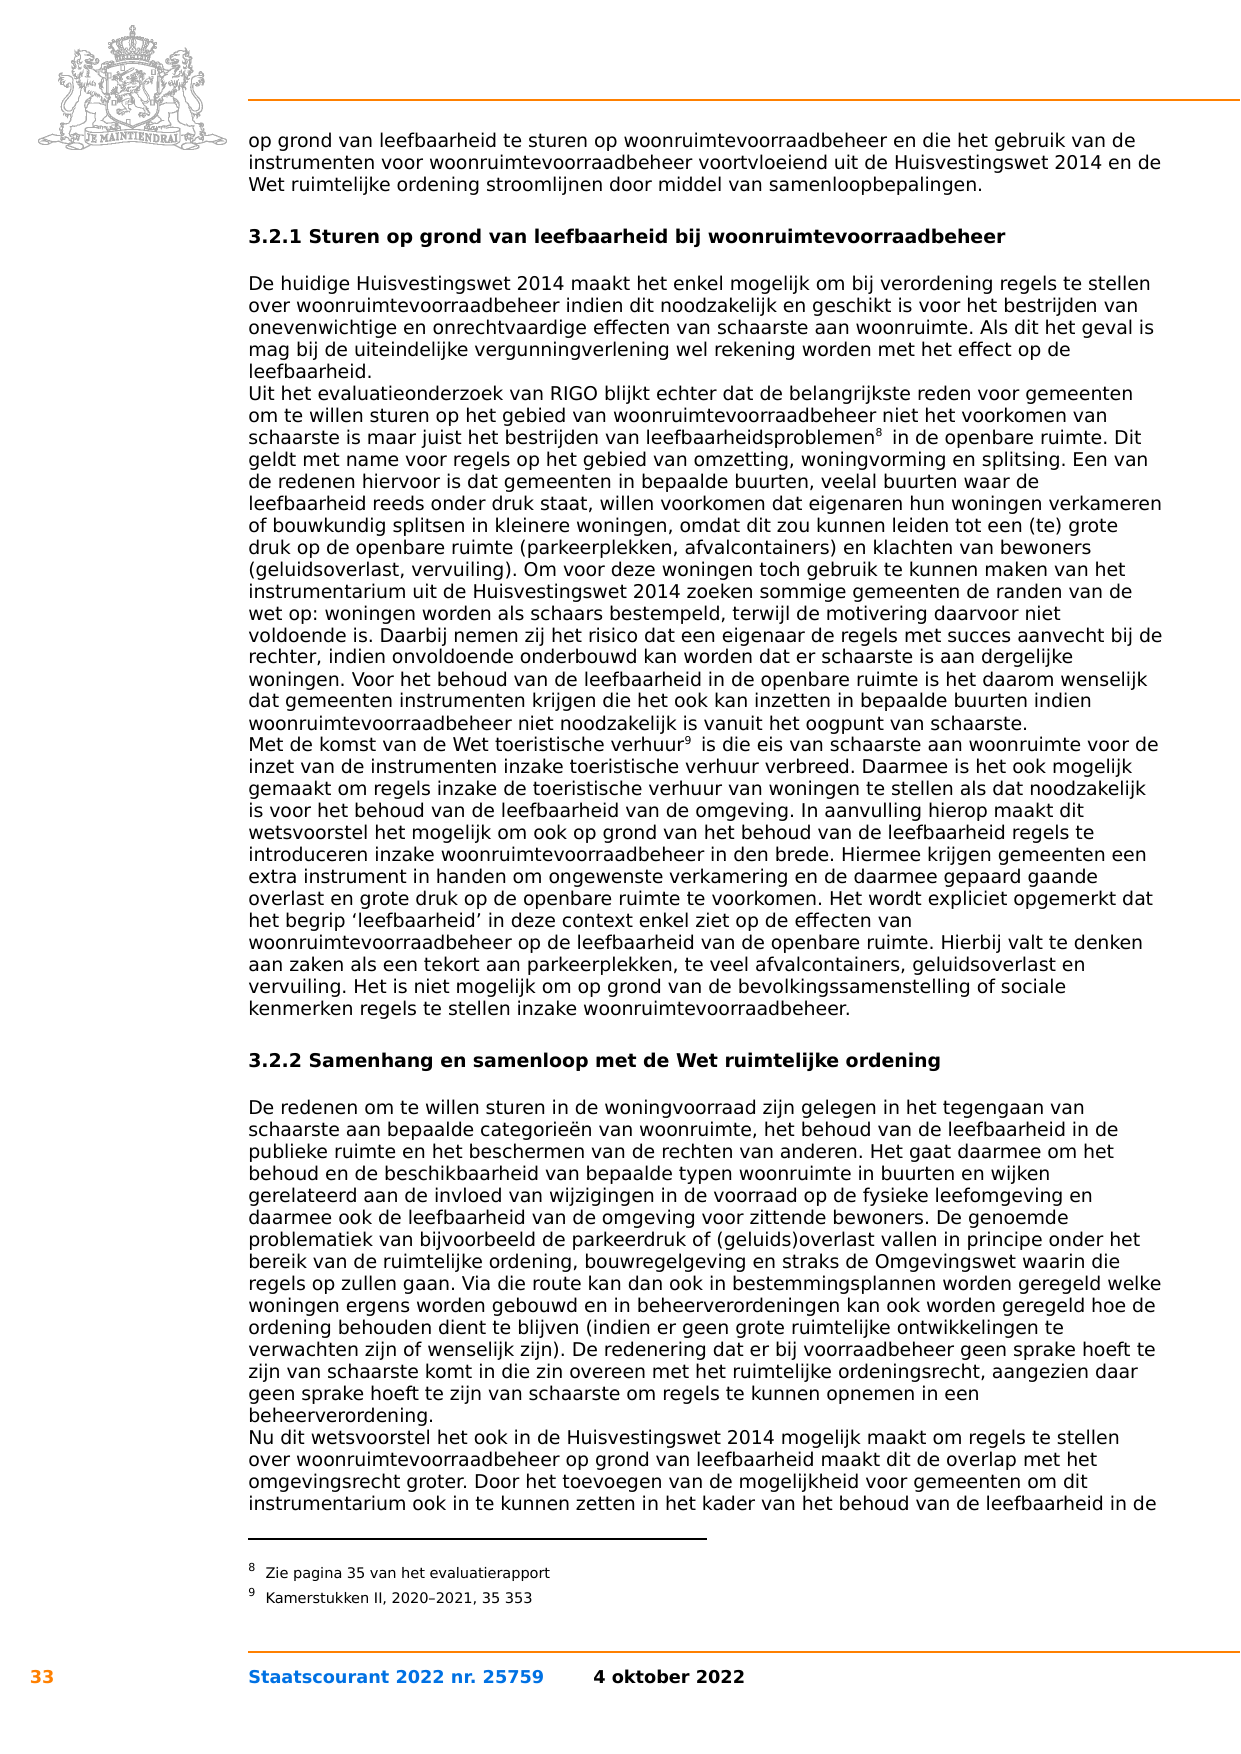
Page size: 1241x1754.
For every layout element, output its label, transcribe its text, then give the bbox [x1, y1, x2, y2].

picture [38, 25, 227, 150]
subtitle 3.2.2 Samenhang en samenloop met de Wet ruimtelijke ordening [248, 1050, 1163, 1072]
text Kamerstukken II, 2020–2021, 35 353 [248, 1586, 1163, 1608]
text Nu dit wetsvoorstel het ook in de Huisvestingswet 2014 mogelijk maakt om regels te stellen over woonruimtevoorraadbeheer op grond van leefbaarheid maakt dit de overlap met het omgevingsrecht groter. Door het toevoegen van de mogelijkheid voor gemeenten om dit instrumentarium ook in te kunnen zetten in het kader van het behoud van de leefbaarheid in de [248, 1427, 1163, 1515]
text op grond van leefbaarheid te sturen op woonruimtevoorraadbeheer en die het gebruik van de instrumenten voor woonruimtevoorraadbeheer voortvloeiend uit de Huisvestingswet 2014 en de Wet ruimtelijke ordening stroomlijnen door middel van samenloopbepalingen. [248, 130, 1163, 196]
subtitle 3.2.1 Sturen op grond van leefbaarheid bij woonruimtevoorraadbeheer [248, 226, 1163, 248]
text Uit het evaluatieonderzoek van RIGO blijkt echter dat de belangrijkste reden voor gemeenten om te willen sturen op het gebied van woonruimtevoorraadbeheer niet het voorkomen van schaarste is maar juist het bestrijden van leefbaarheidsproblemen in de openbare ruimte. Dit geldt met name voor regels op het gebied van omzetting, woningvorming en splitsing. Een van de redenen hiervoor is dat gemeenten in bepaalde buurten, veelal buurten waar de leefbaarheid reeds onder druk staat, willen voorkomen dat eigenaren hun woningen verkameren of bouwkundig splitsen in kleinere woningen, omdat dit zou kunnen leiden tot een (te) grote druk op de openbare ruimte (parkeerplekken, afvalcontainers) en klachten van bewoners (geluidsoverlast, vervuiling). Om voor deze woningen toch gebruik te kunnen maken van het instrumentarium uit de Huisvestingswet 2014 zoeken sommige gemeenten de randen van de wet op: woningen worden als schaars bestempeld, terwijl de motivering daarvoor niet voldoende is. Daarbij nemen zij het risico dat een eigenaar de regels met succes aanvecht bij de rechter, indien onvoldoende onderbouwd kan worden dat er schaarste is aan dergelijke woningen. Voor het behoud van de leefbaarheid in de openbare ruimte is het daarom wenselijk dat gemeenten instrumenten krijgen die het ook kan inzetten in bepaalde buurten indien woonruimtevoorraadbeheer niet noodzakelijk is vanuit het oogpunt van schaarste. [248, 383, 1163, 734]
text Zie pagina 35 van het evaluatierapport [248, 1561, 1163, 1583]
text De redenen om te willen sturen in de woningvoorraad zijn gelegen in het tegengaan van schaarste aan bepaalde categorieën van woonruimte, het behoud van de leefbaarheid in de publieke ruimte en het beschermen van de rechten van anderen. Het gaat daarmee om het behoud en de beschikbaarheid van bepaalde typen woonruimte in buurten en wijken gerelateerd aan de invloed van wijzigingen in de voorraad op de fysieke leefomgeving en daarmee ook de leefbaarheid van de omgeving voor zittende bewoners. De genoemde problematiek van bijvoorbeeld de parkeerdruk of (geluids)overlast vallen in principe onder het bereik van de ruimtelijke ordening, bouwregelgeving en straks de Omgevingswet waarin die regels op zullen gaan. Via die route kan dan ook in bestemmingsplannen worden geregeld welke woningen ergens worden gebouwd en in beheerverordeningen kan ook worden geregeld hoe de ordening behouden dient te blijven (indien er geen grote ruimtelijke ontwikkelingen te verwachten zijn of wenselijk zijn). De redenering dat er bij voorraadbeheer geen sprake hoeft te zijn van schaarste komt in die zin overeen met het ruimtelijke ordeningsrecht, aangezien daar geen sprake hoeft te zijn van schaarste om regels te kunnen opnemen in een beheerverordening. [248, 1097, 1163, 1427]
text De huidige Huisvestingswet 2014 maakt het enkel mogelijk om bij verordening regels te stellen over woonruimtevoorraadbeheer indien dit noodzakelijk en geschikt is voor het bestrijden van onevenwichtige en onrechtvaardige effecten van schaarste aan woonruimte. Als dit het geval is mag bij de uiteindelijke vergunningverlening wel rekening worden met het effect op de leefbaarheid. [248, 273, 1163, 383]
text Met de komst van de Wet toeristische verhuur is die eis van schaarste aan woonruimte voor de inzet van de instrumenten inzake toeristische verhuur verbreed. Daarmee is het ook mogelijk gemaakt om regels inzake de toeristische verhuur van woningen te stellen als dat noodzakelijk is voor het behoud van de leefbaarheid van de omgeving. In aanvulling hierop maakt dit wetsvoorstel het mogelijk om ook op grond van het behoud van de leefbaarheid regels te introduceren inzake woonruimtevoorraadbeheer in den brede. Hiermee krijgen gemeenten een extra instrument in handen om ongewenste verkamering en de daarmee gepaard gaande overlast en grote druk op de openbare ruimte te voorkomen. Het wordt expliciet opgemerkt dat het begrip ‘leefbaarheid’ in deze context enkel ziet op de effecten van woonruimtevoorraadbeheer op de leefbaarheid van de openbare ruimte. Hierbij valt te denken aan zaken als een tekort aan parkeerplekken, te veel afvalcontainers, geluidsoverlast en vervuiling. Het is niet mogelijk om op grond van de bevolkingssamenstelling of sociale kenmerken regels te stellen inzake woonruimtevoorraadbeheer. [248, 734, 1163, 1020]
